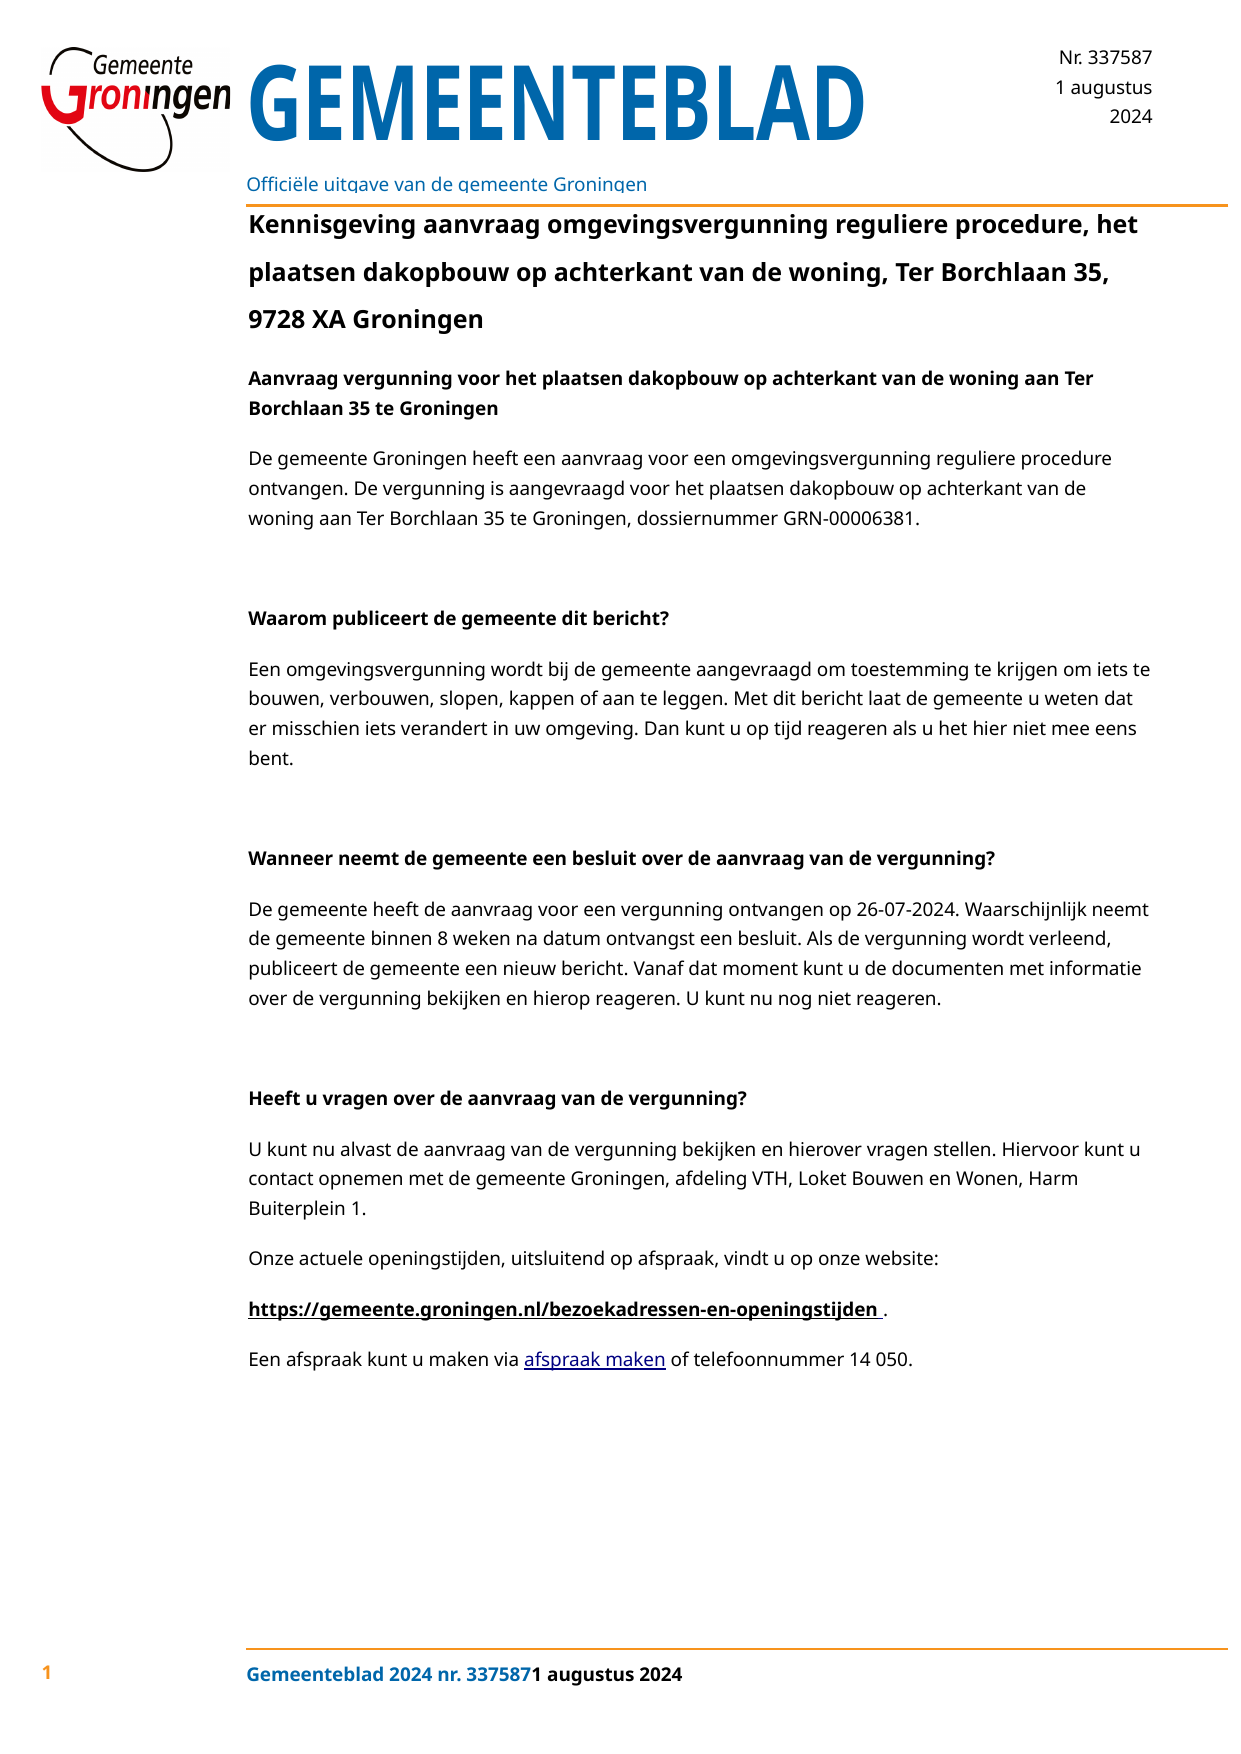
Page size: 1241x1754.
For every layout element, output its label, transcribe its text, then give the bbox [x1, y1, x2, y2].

text De gemeente Groningen heeft een aanvraag voor een omgevingsvergunning reguliere procedure ontvangen. De vergunning is aangevraagd voor het plaatsen dakopbouw op achterkant van de woning aan Ter Borchlaan 35 te Groningen, dossiernummer GRN-00006381. [248, 446, 1152, 530]
text Heeft u vragen over de aanvraag van de vergunning? [248, 1086, 1152, 1111]
picture [41, 47, 231, 172]
text Aanvraag vergunning voor het plaatsen dakopbouw op achterkant van de woning aan Ter Borchlaan 35 te Groningen [248, 366, 1152, 421]
text Een omgevingsvergunning wordt bij de gemeente aangevraagd om toestemming te krijgen om iets te bouwen, verbouwen, slopen, kappen of aan te leggen. Met dit bericht laat de gemeente u weten dat er misschien iets verandert in uw omgeving. Dan kunt u op tijd reageren als u het hier niet mee eens bent. [248, 656, 1152, 770]
text Kennisgeving aanvraag omgevingsvergunning reguliere procedure, het plaatsen dakopbouw op achterkant van de woning, Ter Borchlaan 35, 9728 XA Groningen [248, 207, 1152, 336]
text Wanneer neemt de gemeente een besluit over de aanvraag van de vergunning? [248, 846, 1152, 871]
text Een afspraak kunt u maken via afspraak maken of telefoonnummer 14 050. [248, 1346, 1152, 1372]
text Onze actuele openingstijden, uitsluitend op afspraak, vindt u op onze website: [248, 1246, 1152, 1271]
text U kunt nu alvast de aanvraag van de vergunning bekijken en hierover vragen stellen. Hiervoor kunt u contact opnemen met de gemeente Groningen, afdeling VTH, Loket Bouwen en Wonen, Harm Buiterplein 1. [248, 1136, 1152, 1221]
text Waarom publiceert de gemeente dit bericht? [248, 606, 1152, 631]
text https://gemeente.groningen.nl/bezoekadressen-en-openingstijden . [248, 1296, 1152, 1322]
text De gemeente heeft de aanvraag voor een vergunning ontvangen op 26-07-2024. Waarschijnlijk neemt de gemeente binnen 8 weken na datum ontvangst een besluit. Als de vergunning wordt verleend, publiceert de gemeente een nieuw bericht. Vanaf dat moment kunt u de documenten met informatie over de vergunning bekijken en hierop reageren. U kunt nu nog niet reageren. [248, 896, 1152, 1010]
